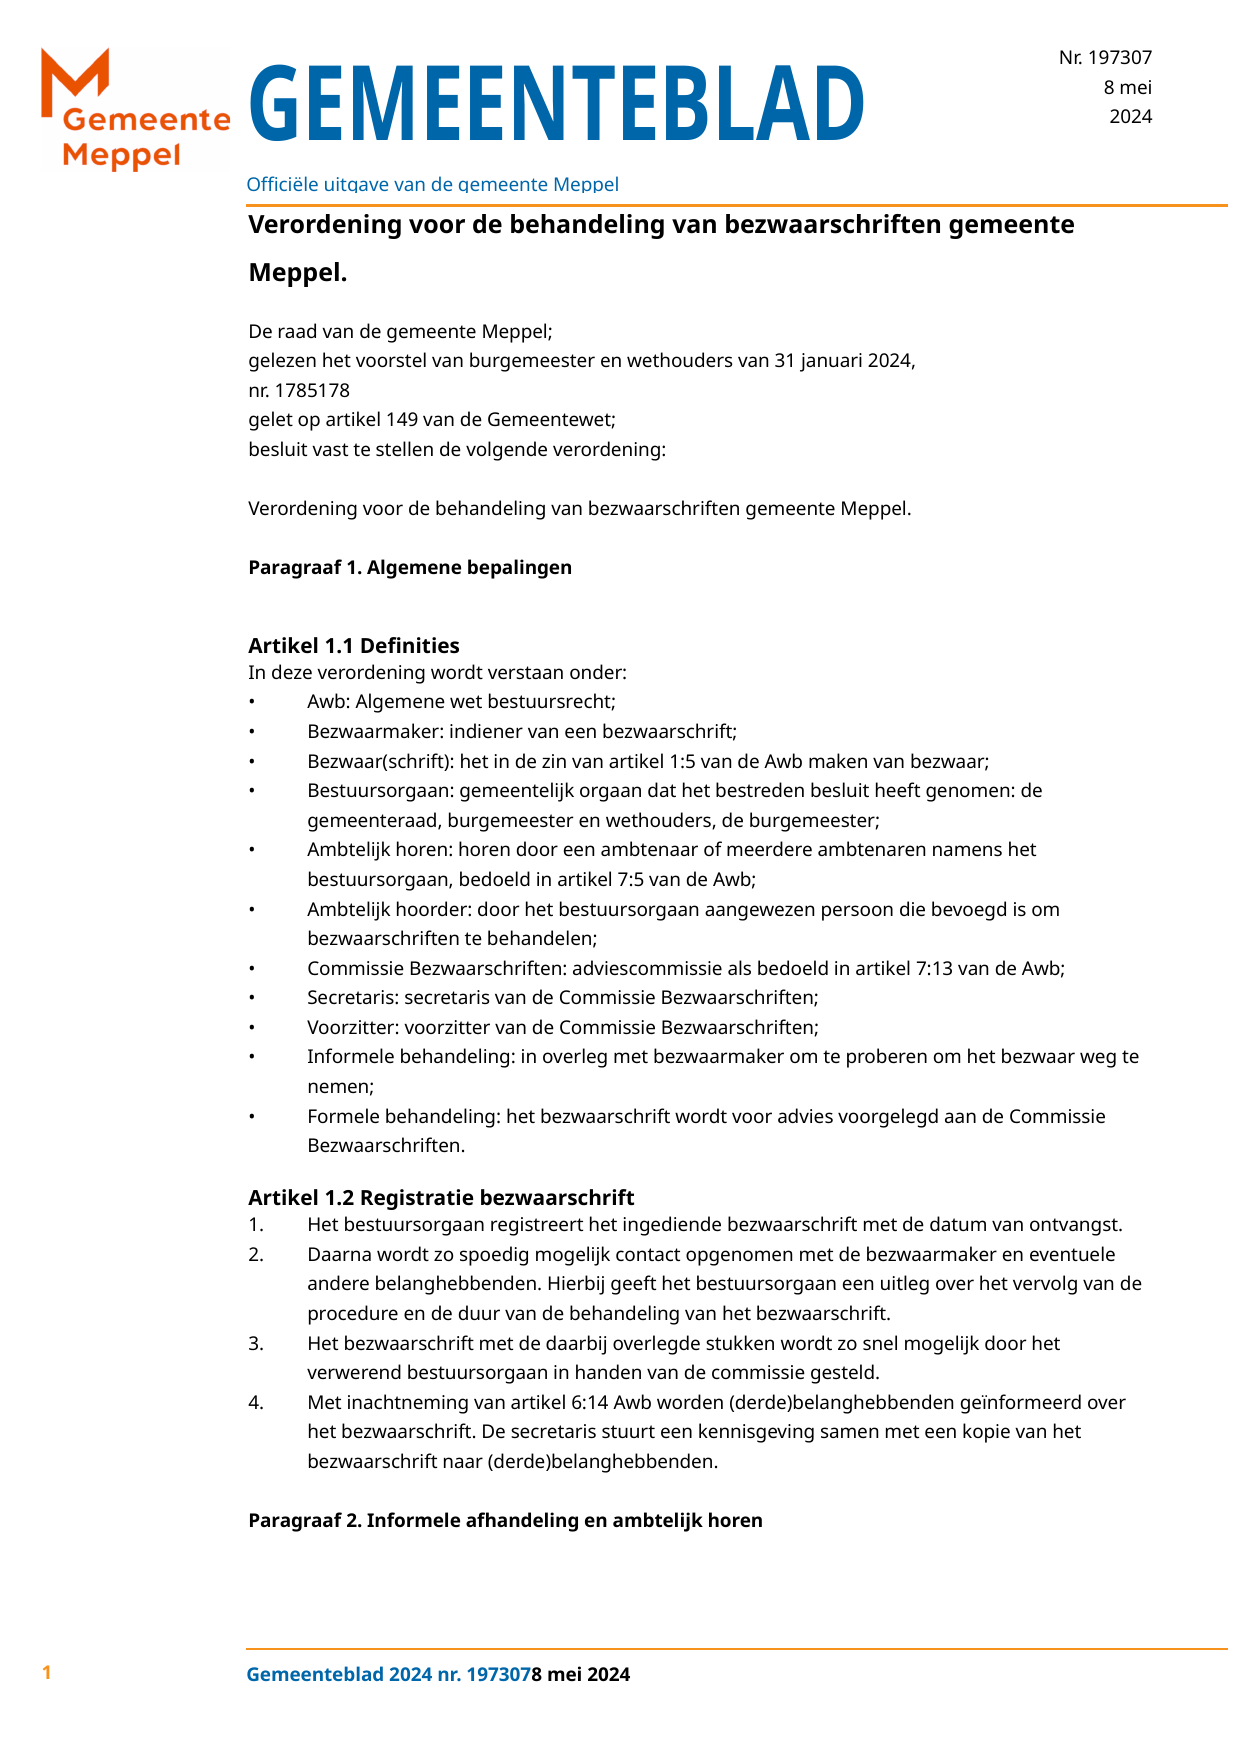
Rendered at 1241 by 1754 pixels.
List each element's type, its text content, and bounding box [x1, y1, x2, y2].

list Voorzitter: voorzitter van de Commissie Bezwaarschriften; [248, 1014, 1152, 1040]
text Paragraaf 2. Informele afhandeling en ambtelijk horen [248, 1507, 1152, 1533]
text gelezen het voorstel van burgemeester en wethouders van 31 januari 2024, [248, 347, 1152, 373]
list Bestuursorgaan: gemeentelijk orgaan dat het bestreden besluit heeft genomen: de gemeenteraad, burgemeester en wethouders, de burgemeester; [248, 777, 1152, 833]
text Artikel 1.1 Definities [248, 631, 1152, 659]
list Formele behandeling: het bezwaarschrift wordt voor advies voorgelegd aan de Commissie Bezwaarschriften. [248, 1103, 1152, 1158]
text Verordening voor de behandeling van bezwaarschriften gemeente Meppel. [248, 495, 1152, 521]
text De raad van de gemeente Meppel; [248, 318, 1152, 344]
text besluit vast te stellen de volgende verordening: [248, 436, 1152, 462]
list Ambtelijk hoorder: door het bestuursorgaan aangewezen persoon die bevoegd is om bezwaarschriften te behandelen; [248, 896, 1152, 951]
text gelet op artikel 149 van de Gemeentewet; [248, 407, 1152, 432]
list Met inachtneming van artikel 6:14 Awb worden (derde)belanghebbenden geïnformeerd over het bezwaarschrift. De secretaris stuurt een kennisgeving samen met een kopie van het bezwaarschrift naar (derde)belanghebbenden. [248, 1389, 1152, 1474]
text In deze verordening wordt verstaan onder: [248, 659, 1152, 685]
list Ambtelijk horen: horen door een ambtenaar of meerdere ambtenaren namens het bestuursorgaan, bedoeld in artikel 7:5 van de Awb; [248, 837, 1152, 892]
list Daarna wordt zo spoedig mogelijk contact opgenomen met de bezwaarmaker en eventuele andere belanghebbenden. Hierbij geeft het bestuursorgaan een uitleg over het vervolg van de procedure en de duur van de behandeling van het bezwaarschrift. [248, 1241, 1152, 1326]
list Bezwaar(schrift): het in de zin van artikel 1:5 van de Awb maken van bezwaar; [248, 748, 1152, 774]
text nr. 1785178 [248, 377, 1152, 403]
list Informele behandeling: in overleg met bezwaarmaker om te proberen om het bezwaar weg te nemen; [248, 1044, 1152, 1099]
text Verordening voor de behandeling van bezwaarschriften gemeente Meppel. [248, 207, 1152, 288]
list Het bestuursorgaan registreert het ingediende bezwaarschrift met de datum van ontvangst. [248, 1211, 1152, 1237]
text Artikel 1.2 Registratie bezwaarschrift [248, 1183, 1152, 1211]
list Secretaris: secretaris van de Commissie Bezwaarschriften; [248, 984, 1152, 1010]
list Awb: Algemene wet bestuursrecht; [248, 689, 1152, 714]
list Het bezwaarschrift met de daarbij overlegde stukken wordt zo snel mogelijk door het verwerend bestuursorgaan in handen van de commissie gesteld. [248, 1330, 1152, 1385]
list Bezwaarmaker: indiener van een bezwaarschrift; [248, 718, 1152, 744]
text Paragraaf 1. Algemene bepalingen [248, 554, 1152, 580]
list Commissie Bezwaarschriften: adviescommissie als bedoeld in artikel 7:13 van de Awb; [248, 955, 1152, 981]
picture [41, 47, 231, 172]
